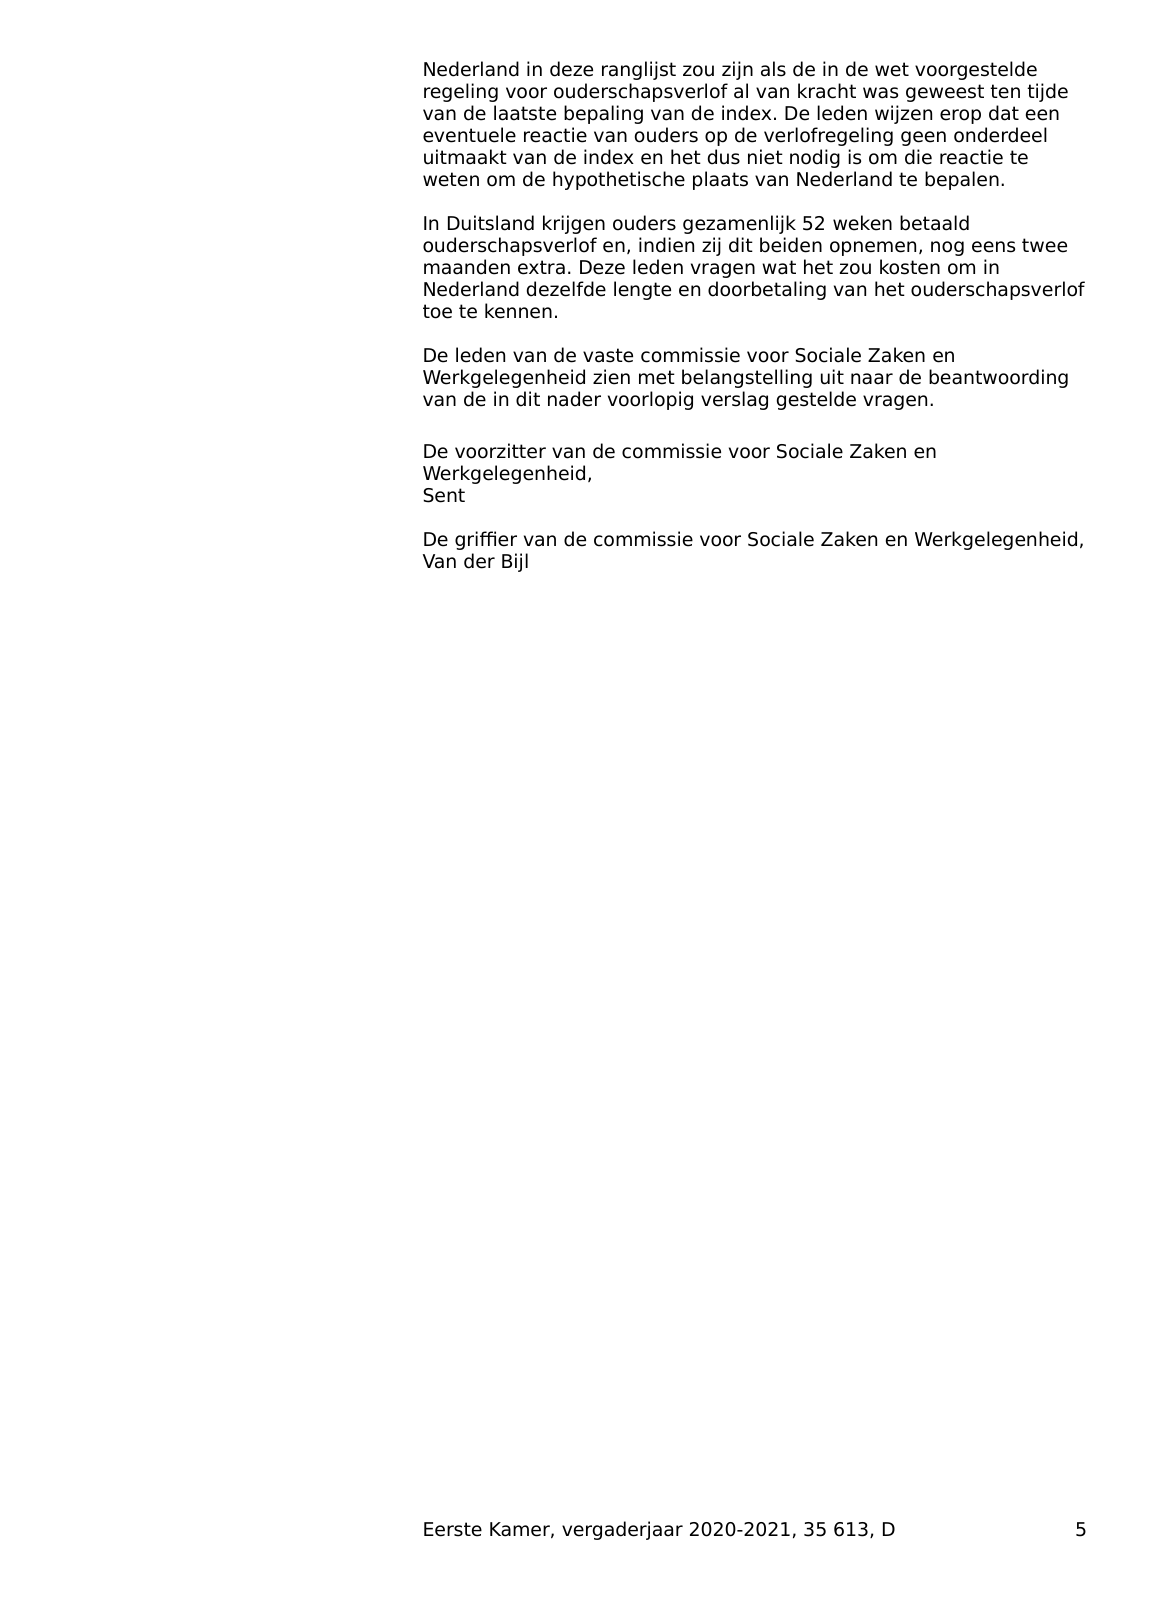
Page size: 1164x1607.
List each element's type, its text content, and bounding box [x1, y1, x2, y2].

text De voorzitter van de commissie voor Sociale Zaken en Werkgelegenheid, Sent [422, 441, 1087, 507]
text Nederland in deze ranglijst zou zijn als de in de wet voorgestelde regeling voor ouderschapsverlof al van kracht was geweest ten tijde van de laatste bepaling van de index. De leden wijzen erop dat een eventuele reactie van ouders op de verlofregeling geen onderdeel uitmaakt van de index en het dus niet nodig is om die reactie te weten om de hypothetische plaats van Nederland te bepalen. [422, 59, 1087, 191]
text In Duitsland krijgen ouders gezamenlijk 52 weken betaald ouderschapsverlof en, indien zij dit beiden opnemen, nog eens twee maanden extra. Deze leden vragen wat het zou kosten om in Nederland dezelfde lengte en doorbetaling van het ouderschapsverlof toe te kennen. [422, 213, 1087, 323]
text De griffier van de commissie voor Sociale Zaken en Werkgelegenheid, Van der Bijl [422, 529, 1087, 573]
text De leden van de vaste commissie voor Sociale Zaken en Werkgelegenheid zien met belangstelling uit naar de beantwoording van de in dit nader voorlopig verslag gestelde vragen. [422, 345, 1087, 411]
